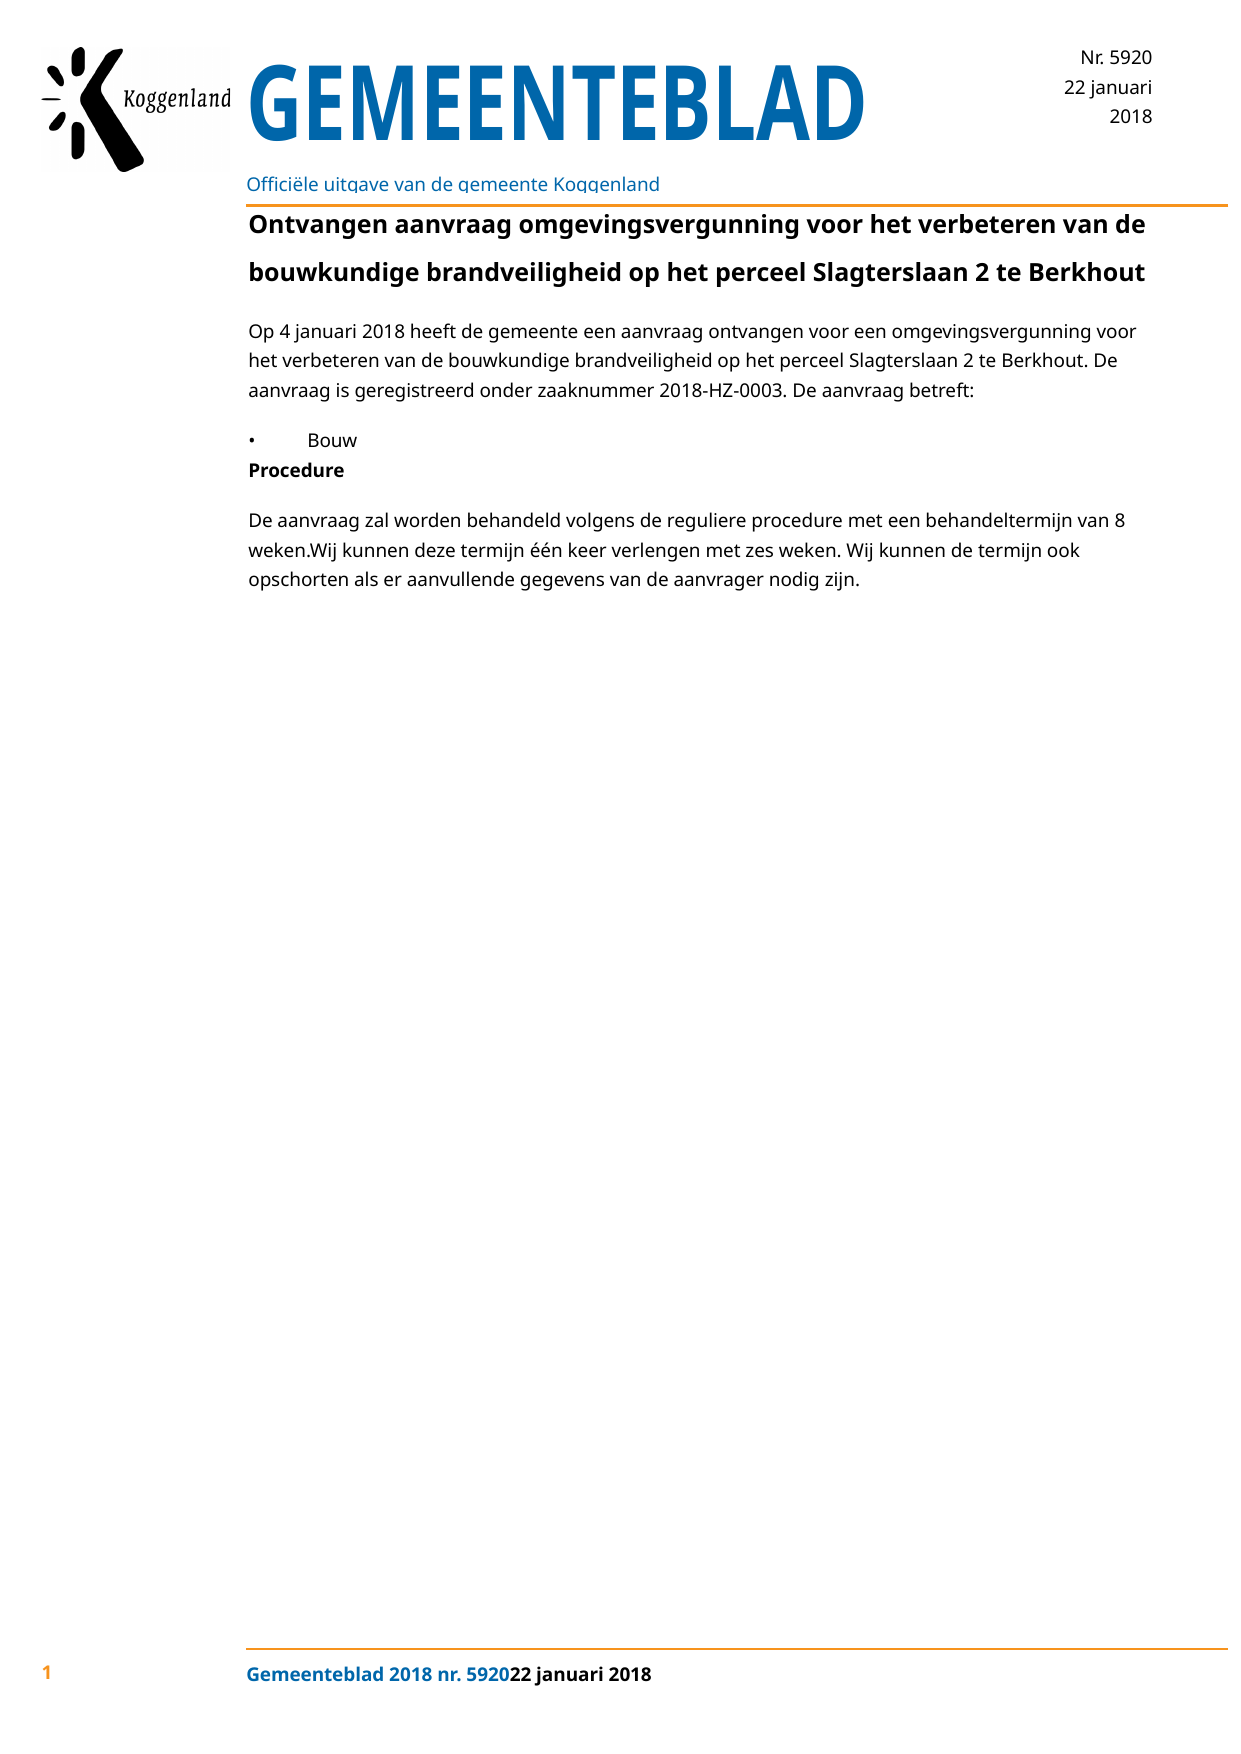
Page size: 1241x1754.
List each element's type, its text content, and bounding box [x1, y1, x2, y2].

text Procedure [248, 457, 1152, 483]
text Ontvangen aanvraag omgevingsvergunning voor het verbeteren van de bouwkundige brandveiligheid op het perceel Slagterslaan 2 te Berkhout [248, 207, 1152, 288]
picture [41, 47, 231, 172]
text Op 4 januari 2018 heeft de gemeente een aanvraag ontvangen voor een omgevingsvergunning voor het verbeteren van de bouwkundige brandveiligheid op het perceel Slagterslaan 2 te Berkhout. De aanvraag is geregistreerd onder zaaknummer 2018-HZ-0003. De aanvraag betreft: [248, 318, 1152, 403]
text De aanvraag zal worden behandeld volgens de reguliere procedure met een behandeltermijn van 8 weken.Wij kunnen deze termijn één keer verlengen met zes weken. Wij kunnen de termijn ook opschorten als er aanvullende gegevens van de aanvrager nodig zijn. [248, 507, 1152, 592]
list Bouw [248, 427, 1152, 453]
